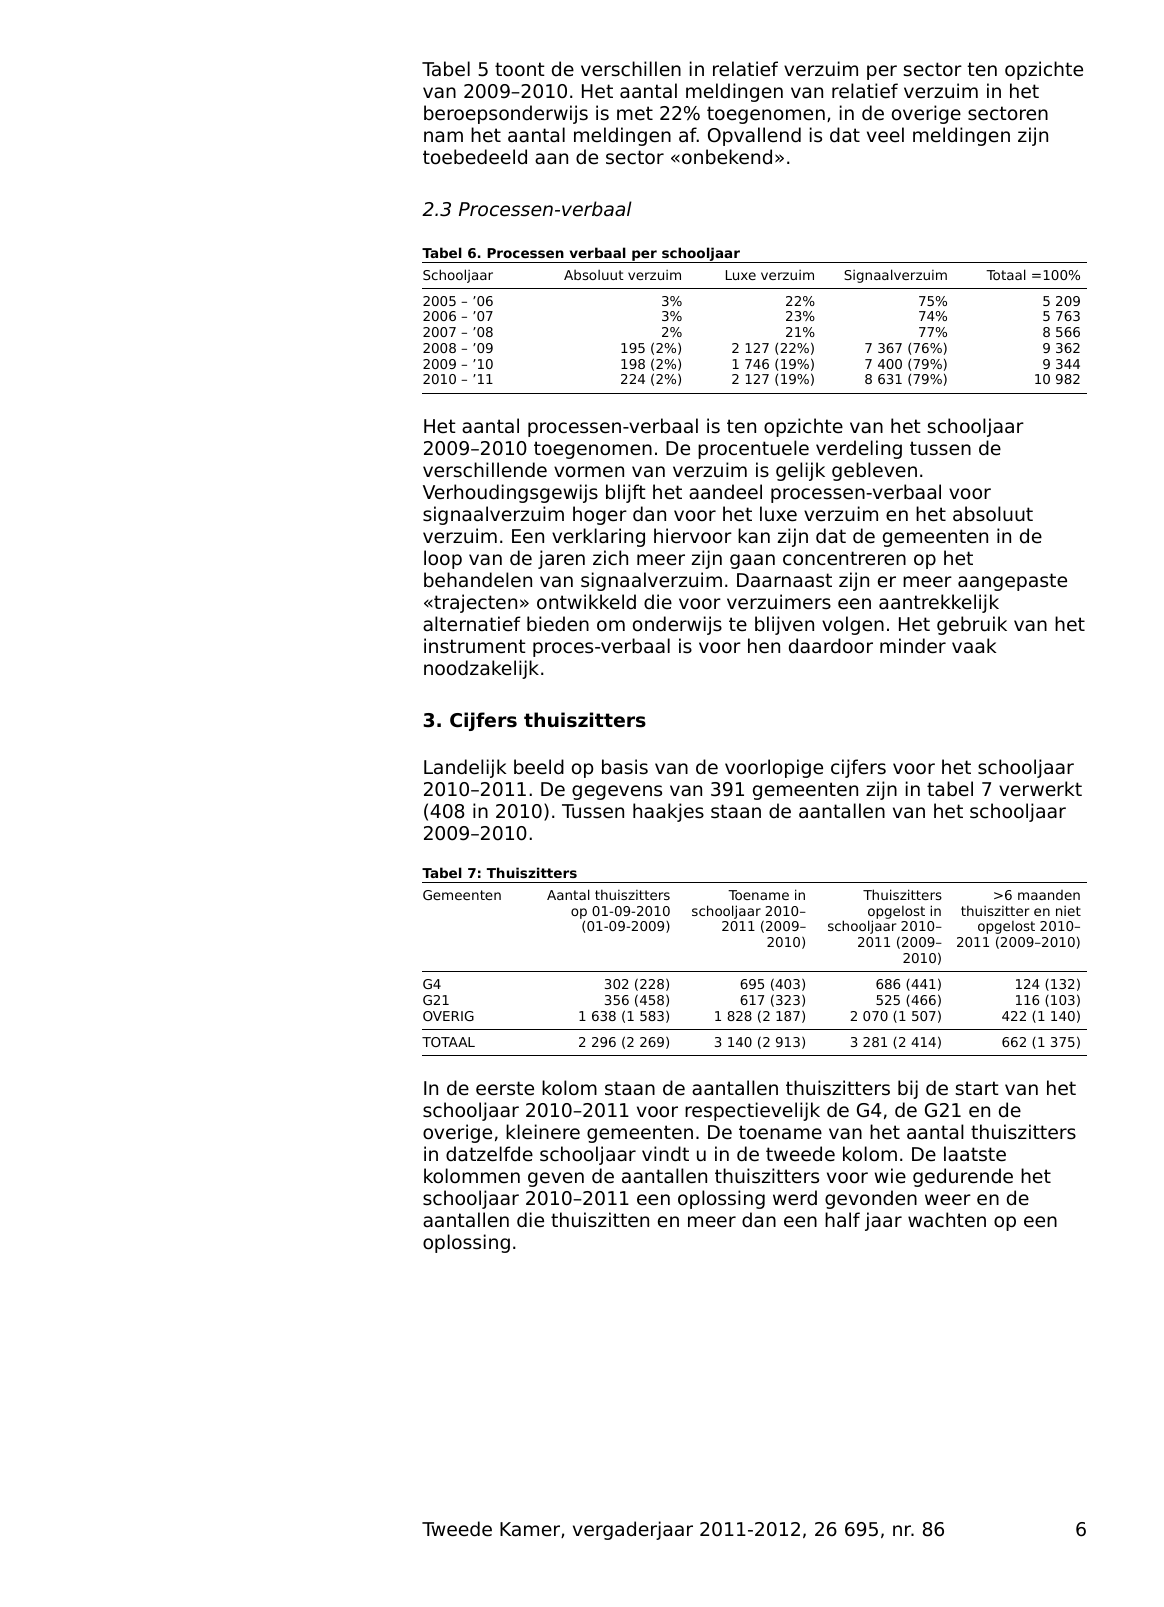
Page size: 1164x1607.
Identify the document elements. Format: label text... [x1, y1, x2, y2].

table_cell 2 296 (2 269) [540, 1030, 676, 1055]
table_cell 195 (2%) [555, 341, 688, 356]
table_cell 2006 – ’07 [422, 309, 555, 325]
table_cell 1 638 (1 583) [540, 1008, 676, 1029]
table_cell 124 (132) [948, 972, 1087, 993]
table_cell 22% [688, 289, 821, 309]
table_cell 5 209 [954, 289, 1087, 309]
table_cell OVERIG [422, 1008, 540, 1029]
table_cell 8 566 [954, 325, 1087, 341]
table_cell 525 (466) [812, 993, 948, 1008]
table_cell 116 (103) [948, 993, 1087, 1008]
table_header Tabel 6. Processen verbaal per schooljaar [422, 246, 1087, 262]
table_cell 23% [688, 309, 821, 325]
table_cell 2 070 (1 507) [812, 1008, 948, 1029]
table_cell Totaal =100% [954, 263, 1087, 288]
table_cell 74% [821, 309, 954, 325]
table_cell 2005 – ’06 [422, 289, 555, 309]
table_cell >6 maanden thuiszitter en niet opgelost 2010–2011 (2009–2010) [948, 883, 1087, 971]
table_cell 662 (1 375) [948, 1030, 1087, 1055]
table_cell 1 828 (2 187) [676, 1008, 812, 1029]
table_cell 3 140 (2 913) [676, 1030, 812, 1055]
table_cell Gemeenten [422, 883, 540, 971]
table_cell 77% [821, 325, 954, 341]
subtitle 2.3 Processen-verbaal [422, 199, 1087, 221]
table_cell TOTAAL [422, 1030, 540, 1055]
table_cell 695 (403) [676, 972, 812, 993]
table_cell 198 (2%) [555, 356, 688, 372]
table_cell Luxe verzuim [688, 263, 821, 288]
table_cell 2 127 (22%) [688, 341, 821, 356]
table_cell 617 (323) [676, 993, 812, 1008]
subtitle 3. Cijfers thuiszitters [422, 709, 1087, 732]
table_cell 1 746 (19%) [688, 356, 821, 372]
table_cell 3% [555, 289, 688, 309]
table_cell 75% [821, 289, 954, 309]
table_cell Toename in schooljaar 2010–2011 (2009–2010) [676, 883, 812, 971]
table_cell 2009 – ’10 [422, 356, 555, 372]
table_cell 2008 – ’09 [422, 341, 555, 356]
table_header Tabel 7: Thuiszitters [422, 866, 1087, 882]
table_cell 7 367 (76%) [821, 341, 954, 356]
table_cell 9 362 [954, 341, 1087, 356]
table_cell 3 281 (2 414) [812, 1030, 948, 1055]
table_cell 7 400 (79%) [821, 356, 954, 372]
table_cell Signaalverzuim [821, 263, 954, 288]
table_cell 2 127 (19%) [688, 372, 821, 393]
table_cell 2007 – ’08 [422, 325, 555, 341]
text Tabel 5 toont de verschillen in relatief verzuim per sector ten opzichte van 2009–2010. Het aantal meldingen van relatief verzuim in het beroepsonderwijs is met 22% toegenomen, in de overige sectoren nam het aantal meldingen af. Opvallend is dat veel meldingen zijn toebedeeld aan de sector «onbekend». [422, 59, 1087, 169]
text In de eerste kolom staan de aantallen thuiszitters bij de start van het schooljaar 2010–2011 voor respectievelijk de G4, de G21 en de overige, kleinere gemeenten. De toename van het aantal thuiszitters in datzelfde schooljaar vindt u in de tweede kolom. De laatste kolommen geven de aantallen thuiszitters voor wie gedurende het schooljaar 2010–2011 een oplossing werd gevonden weer en de aantallen die thuiszitten en meer dan een half jaar wachten op een oplossing. [422, 1078, 1087, 1254]
table_cell 422 (1 140) [948, 1008, 1087, 1029]
table_cell 8 631 (79%) [821, 372, 954, 393]
table_cell 10 982 [954, 372, 1087, 393]
table_cell 224 (2%) [555, 372, 688, 393]
table_cell 21% [688, 325, 821, 341]
table_cell 686 (441) [812, 972, 948, 993]
text Landelijk beeld op basis van de voorlopige cijfers voor het schooljaar 2010–2011. De gegevens van 391 gemeenten zijn in tabel 7 verwerkt (408 in 2010). Tussen haakjes staan de aantallen van het schooljaar 2009–2010. [422, 757, 1087, 844]
table_cell 356 (458) [540, 993, 676, 1008]
table_cell Absoluut verzuim [555, 263, 688, 288]
table_cell 5 763 [954, 309, 1087, 325]
table_cell Aantal thuiszitters op 01-09-2010 (01-09-2009) [540, 883, 676, 971]
table_cell 302 (228) [540, 972, 676, 993]
table_cell G4 [422, 972, 540, 993]
table_cell Schooljaar [422, 263, 555, 288]
table_cell Thuiszitters opgelost in schooljaar 2010–2011 (2009–2010) [812, 883, 948, 971]
text Het aantal processen-verbaal is ten opzichte van het schooljaar 2009–2010 toegenomen. De procentuele verdeling tussen de verschillende vormen van verzuim is gelijk gebleven. Verhoudingsgewijs blijft het aandeel processen-verbaal voor signaalverzuim hoger dan voor het luxe verzuim en het absoluut verzuim. Een verklaring hiervoor kan zijn dat de gemeenten in de loop van de jaren zich meer zijn gaan concentreren op het behandelen van signaalverzuim. Daarnaast zijn er meer aangepaste «trajecten» ontwikkeld die voor verzuimers een aantrekkelijk alternatief bieden om onderwijs te blijven volgen. Het gebruik van het instrument proces-verbaal is voor hen daardoor minder vaak noodzakelijk. [422, 416, 1087, 679]
table_cell 2% [555, 325, 688, 341]
table_cell 3% [555, 309, 688, 325]
table_cell G21 [422, 993, 540, 1008]
table_cell 2010 – ’11 [422, 372, 555, 393]
table_cell 9 344 [954, 356, 1087, 372]
